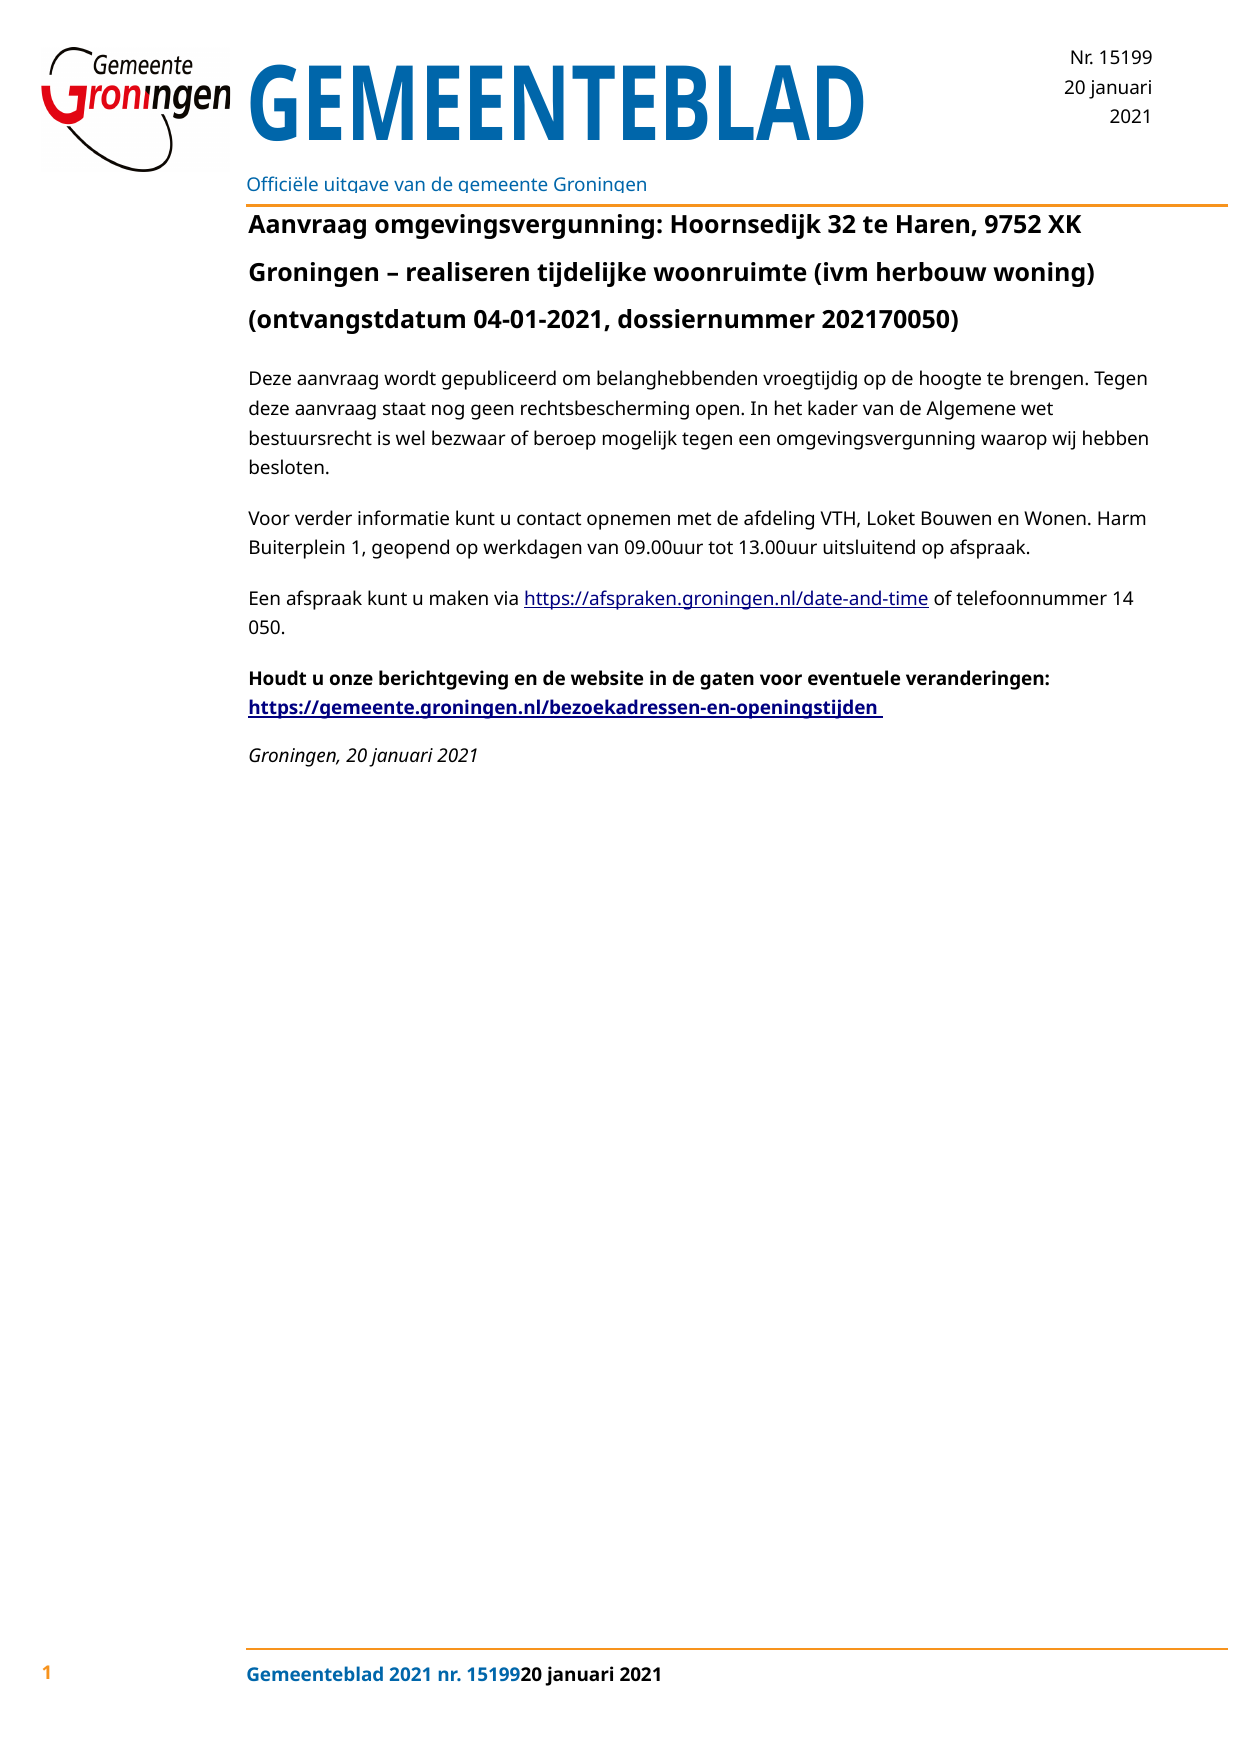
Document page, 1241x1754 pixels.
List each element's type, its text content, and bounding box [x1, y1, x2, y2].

text Aanvraag omgevingsvergunning: Hoornsedijk 32 te Haren, 9752 XK Groningen – realiseren tijdelijke woonruimte (ivm herbouw woning) (ontvangstdatum 04-01-2021, dossiernummer 202170050) [248, 207, 1152, 336]
text Voor verder informatie kunt u contact opnemen met de afdeling VTH, Loket Bouwen en Wonen. Harm Buiterplein 1, geopend op werkdagen van 09.00uur tot 13.00uur uitsluitend op afspraak. [248, 505, 1152, 560]
picture [41, 47, 231, 172]
text Deze aanvraag wordt gepubliceerd om belanghebbenden vroegtijdig op de hoogte te brengen. Tegen deze aanvraag staat nog geen rechtsbescherming open. In het kader van de Algemene wet bestuursrecht is wel bezwaar of beroep mogelijk tegen een omgevingsvergunning waarop wij hebben besloten. [248, 366, 1152, 480]
text Een afspraak kunt u maken via https://afspraken.groningen.nl/date-and-time of telefoonnummer 14 050. [248, 585, 1152, 640]
text Houdt u onze berichtgeving en de website in de gaten voor eventuele veranderingen: https://gemeente.groningen.nl/bezoekadressen-en-openingstijden [248, 665, 1152, 720]
text Groningen, 20 januari 2021 [248, 742, 1152, 768]
